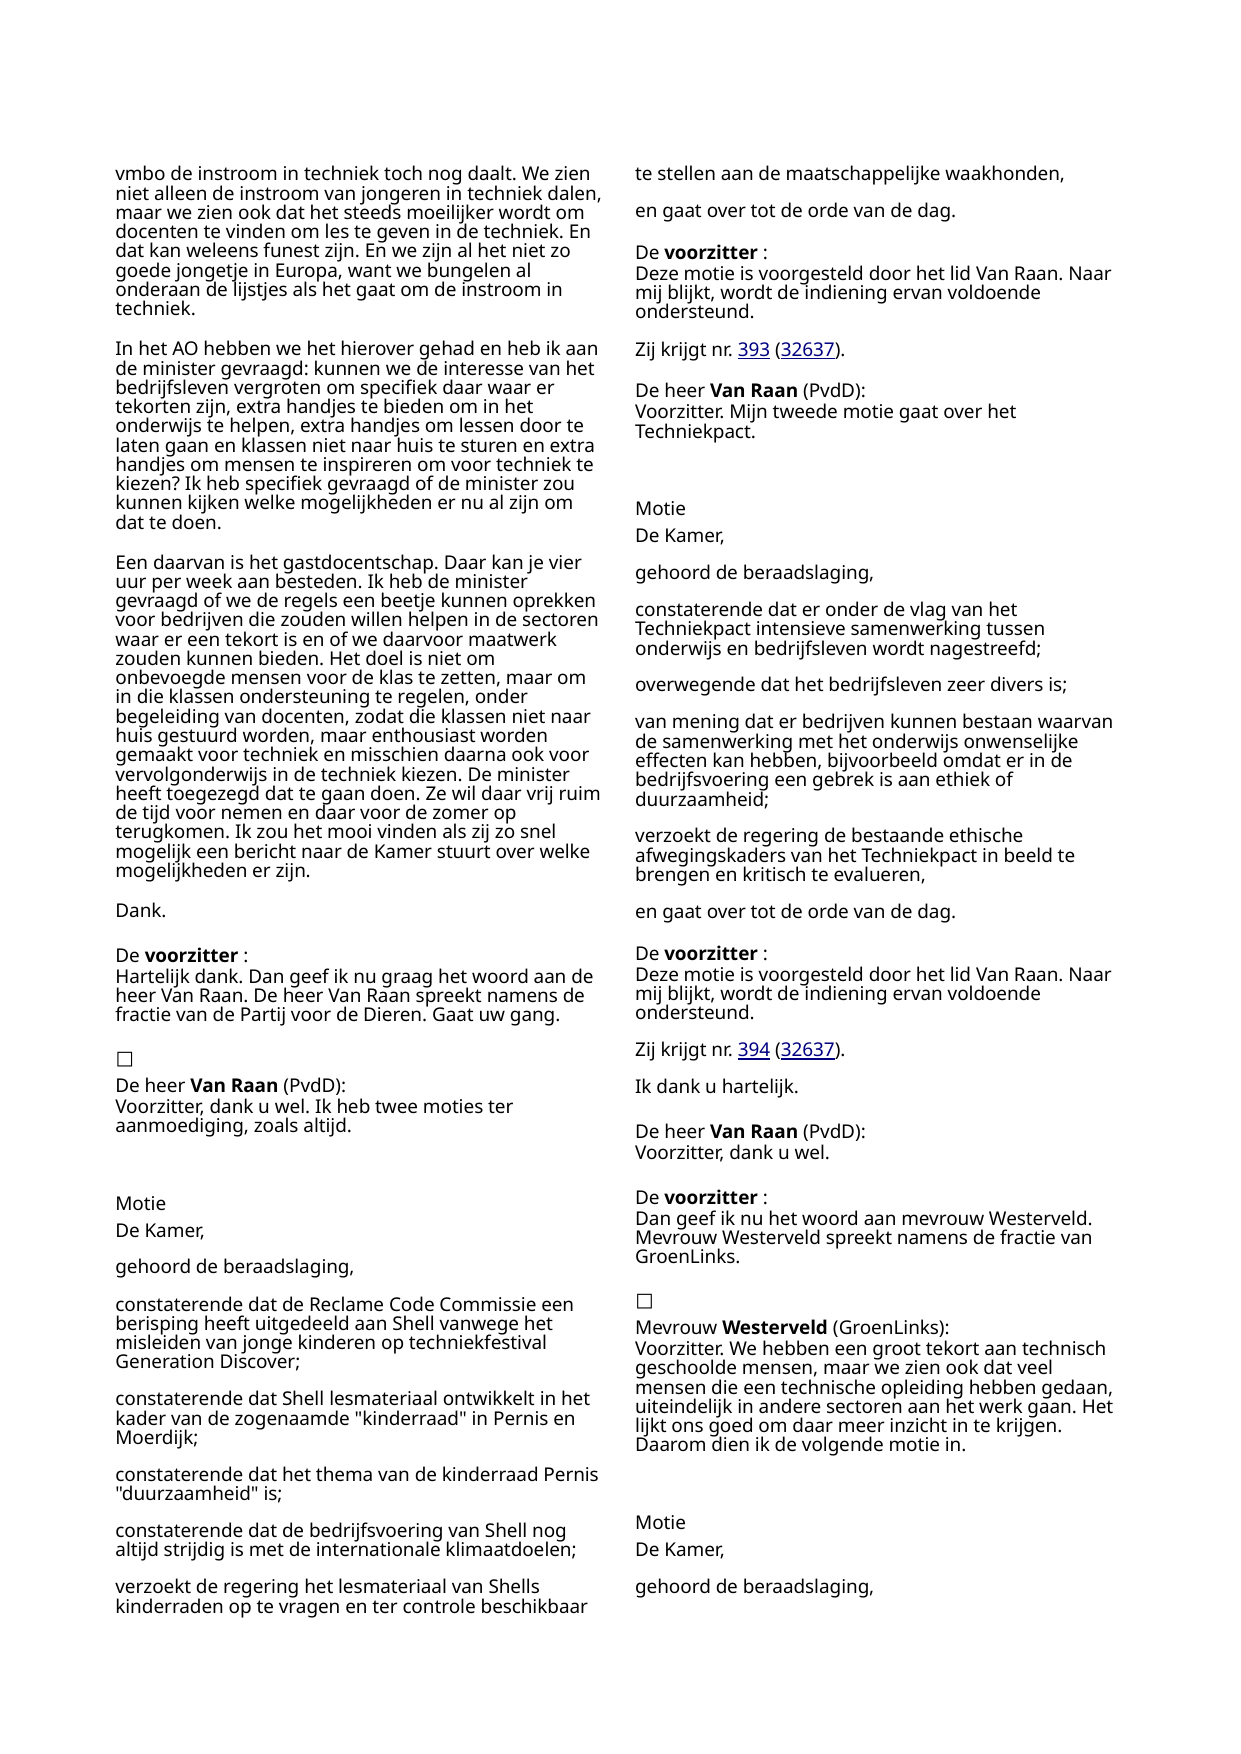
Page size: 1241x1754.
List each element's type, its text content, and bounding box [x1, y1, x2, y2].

text overwegende dat het bedrijfsleven zeer divers is; [635, 676, 1125, 696]
text constaterende dat de bedrijfsvoering van Shell nog altijd strijdig is met de internationale klimaatdoelen; [115, 1522, 605, 1561]
text verzoekt de regering de bestaande ethische afwegingskaders van het Techniekpact in beeld te brengen en kritisch te evalueren, [635, 827, 1125, 885]
text Voorzitter, dank u wel. [635, 1144, 1125, 1163]
text Deze motie is voorgesteld door het lid Van Raan. Naar mij blijkt, wordt de indiening ervan voldoende ondersteund. [635, 265, 1125, 323]
text Hartelijk dank. Dan geef ik nu graag het woord aan de heer Van Raan. De heer Van Raan spreekt namens de fractie van de Partij voor de Dieren. Gaat uw gang. [115, 968, 605, 1026]
text De heer Van Raan (PvdD): [635, 378, 1125, 403]
text ⬜ [635, 1289, 1125, 1314]
text Voorzitter. Mijn tweede motie gaat over het Techniekpact. [635, 403, 1125, 442]
text Motie [115, 1190, 605, 1216]
text De Kamer, [635, 1541, 1125, 1560]
text constaterende dat Shell lesmateriaal ontwikkelt in het kader van de zogenaamde "kinderraad" in Pernis en Moerdijk; [115, 1390, 605, 1448]
text Motie [635, 1509, 1125, 1535]
text Motie [635, 495, 1125, 521]
text gehoord de beraadslaging, [635, 564, 1125, 583]
text Zij krijgt nr. 393 (32637). [635, 341, 1125, 360]
text In het AO hebben we het hierover gehad en heb ik aan de minister gevraagd: kunnen we de interesse van het bedrijfsleven vergroten om specifiek daar waar er tekorten zijn, extra handjes te bieden om in het onderwijs te helpen, extra handjes om lessen door te laten gaan en klassen niet naar huis te sturen en extra handjes om mensen te inspireren om voor techniek te kiezen? Ik heb specifiek gevraagd of de minister zou kunnen kijken welke mogelijkheden er nu al zijn om dat te doen. [115, 340, 605, 533]
text Dank. [115, 902, 605, 921]
text De voorzitter : [635, 239, 1125, 265]
text van mening dat er bedrijven kunnen bestaan waarvan de samenwerking met het onderwijs onwenselijke effecten kan hebben, bijvoorbeeld omdat er in de bedrijfsvoering een gebrek is aan ethiek of duurzaamheid; [635, 713, 1125, 810]
text constaterende dat er onder de vlag van het Techniekpact intensieve samenwerking tussen onderwijs en bedrijfsleven wordt nagestreefd; [635, 601, 1125, 659]
text constaterende dat de Reclame Code Commissie een berisping heeft uitgedeeld aan Shell vanwege het misleiden van jonge kinderen op techniekfestival Generation Discover; [115, 1296, 605, 1373]
text en gaat over tot de orde van de dag. [635, 903, 1125, 922]
text De voorzitter : [635, 1184, 1125, 1210]
text gehoord de beraadslaging, [635, 1578, 1125, 1597]
text Dan geef ik nu het woord aan mevrouw Westerveld. Mevrouw Westerveld spreekt namens de fractie van GroenLinks. [635, 1210, 1125, 1268]
text te stellen aan de maatschappelijke waakhonden, [635, 165, 1125, 184]
text Een daarvan is het gastdocentschap. Daar kan je vier uur per week aan besteden. Ik heb de minister gevraagd of we de regels een beetje kunnen oprekken voor bedrijven die zouden willen helpen in de sectoren waar er een tekort is en of we daarvoor maatwerk zouden kunnen bieden. Het doel is niet om onbevoegde mensen voor de klas te zetten, maar om in die klassen ondersteuning te regelen, onder begeleiding van docenten, zodat die klassen niet naar huis gestuurd worden, maar enthousiast worden gemaakt voor techniek en misschien daarna ook voor vervolgonderwijs in de techniek kiezen. De minister heeft toegezegd dat te gaan doen. Ze wil daar vrij ruim de tijd voor nemen en daar voor de zomer op terugkomen. Ik zou het mooi vinden als zij zo snel mogelijk een bericht naar de Kamer stuurt over welke mogelijkheden er zijn. [115, 554, 605, 881]
text Ik dank u hartelijk. [635, 1078, 1125, 1098]
text Mevrouw Westerveld (GroenLinks): [635, 1314, 1125, 1340]
text ⬜ [115, 1046, 605, 1072]
text Voorzitter, dank u wel. Ik heb twee moties ter aanmoediging, zoals altijd. [115, 1098, 605, 1136]
text Zij krijgt nr. 394 (32637). [635, 1041, 1125, 1061]
text en gaat over tot de orde van de dag. [635, 202, 1125, 222]
text De Kamer, [115, 1222, 605, 1241]
text De voorzitter : [115, 942, 605, 968]
text constaterende dat het thema van de kinderraad Pernis "duurzaamheid" is; [115, 1466, 605, 1504]
text Deze motie is voorgesteld door het lid Van Raan. Naar mij blijkt, wordt de indiening ervan voldoende ondersteund. [635, 966, 1125, 1023]
text gehoord de beraadslaging, [115, 1258, 605, 1278]
text vmbo de instroom in techniek toch nog daalt. We zien niet alleen de instroom van jongeren in techniek dalen, maar we zien ook dat het steeds moeilijker wordt om docenten te vinden om les te geven in de techniek. En dat kan weleens funest zijn. En we zijn al het niet zo goede jongetje in Europa, want we bungelen al onderaan de lijstjes als het gaat om de instroom in techniek. [115, 165, 605, 319]
text De voorzitter : [635, 940, 1125, 966]
text De heer Van Raan (PvdD): [635, 1118, 1125, 1144]
text verzoekt de regering het lesmateriaal van Shells kinderraden op te vragen en ter controle beschikbaar [115, 1578, 605, 1617]
text De heer Van Raan (PvdD): [115, 1072, 605, 1098]
text De Kamer, [635, 527, 1125, 546]
text Voorzitter. We hebben een groot tekort aan technisch geschoolde mensen, maar we zien ook dat veel mensen die een technische opleiding hebben gedaan, uiteindelijk in andere sectoren aan het werk gaan. Het lijkt ons goed om daar meer inzicht in te krijgen. Daarom dien ik de volgende motie in. [635, 1340, 1125, 1456]
